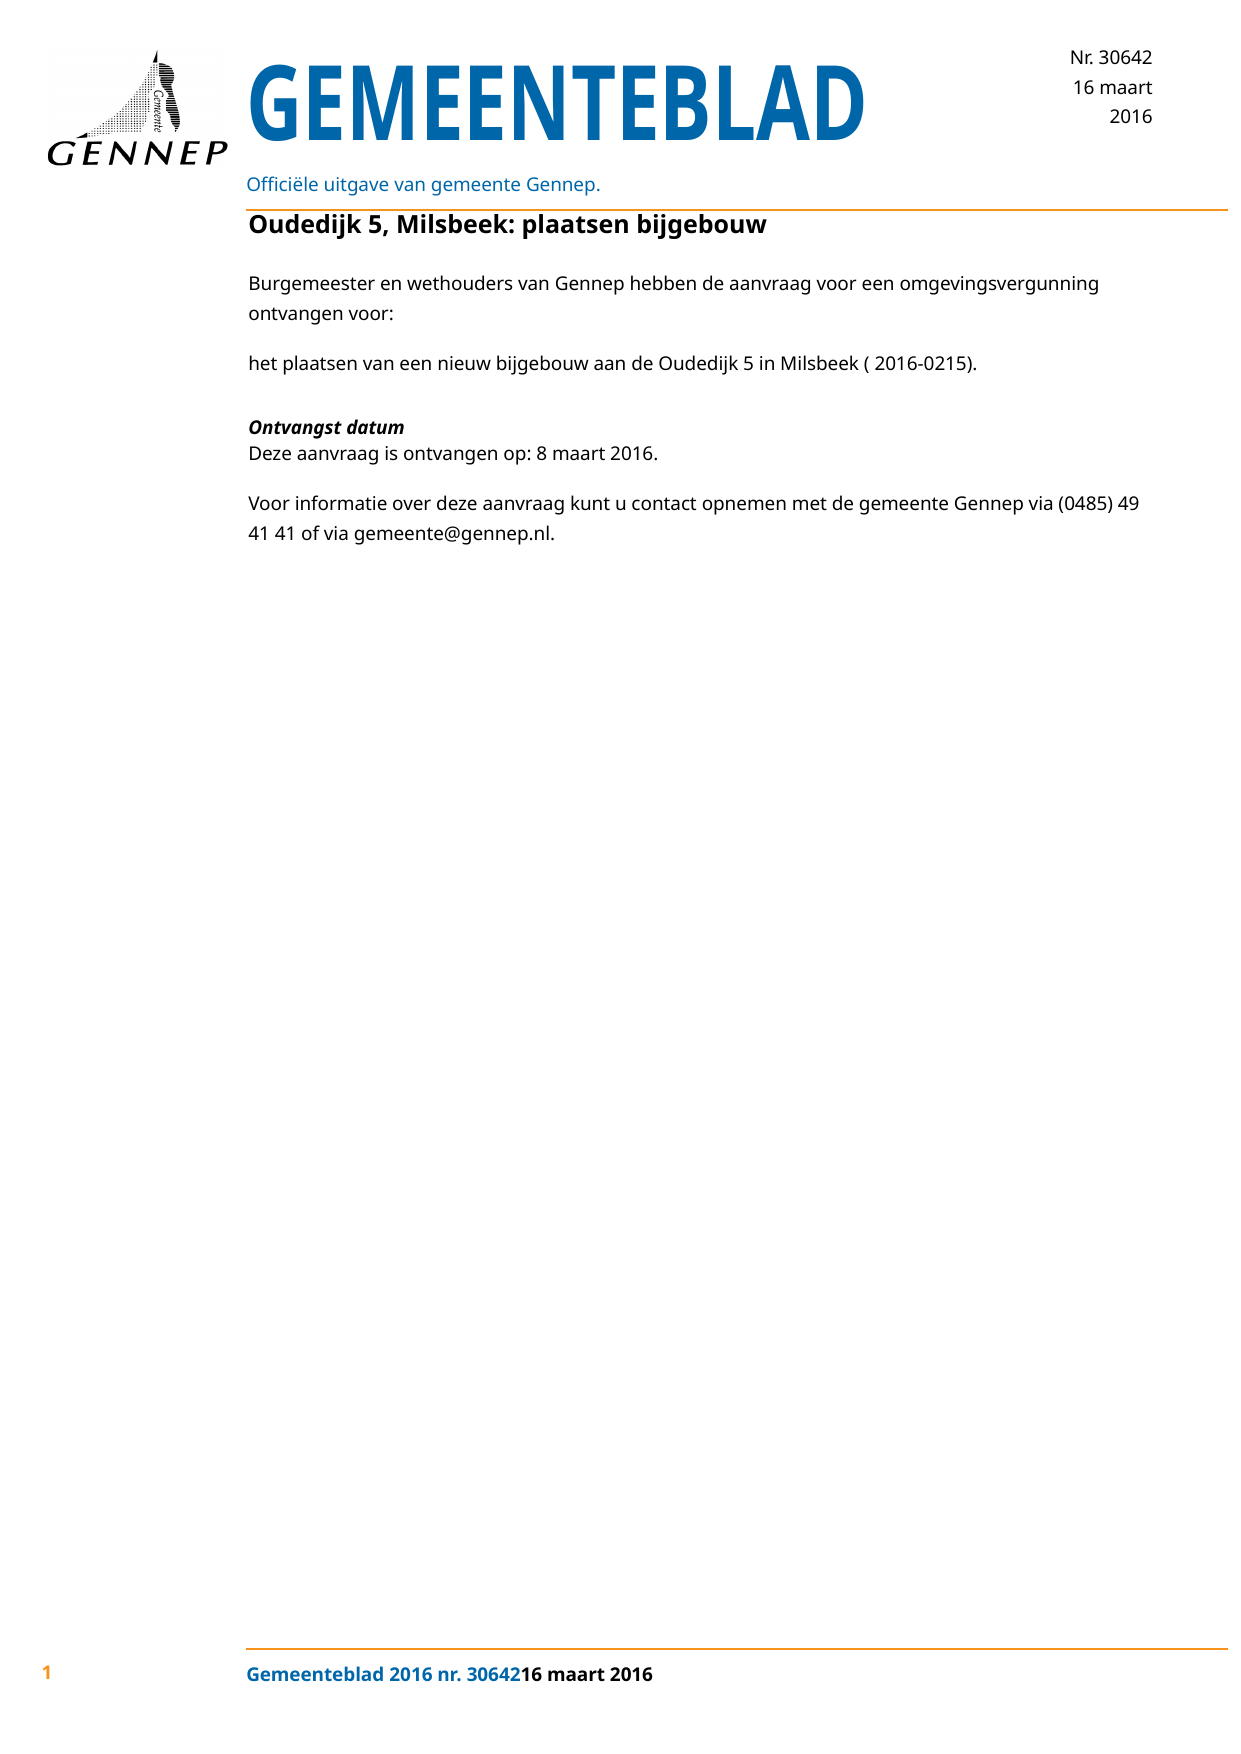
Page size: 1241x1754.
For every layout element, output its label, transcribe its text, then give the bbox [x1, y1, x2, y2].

text Voor informatie over deze aanvraag kunt u contact opnemen met de gemeente Gennep via (0485) 49 41 41 of via gemeente@gennep.nl. [248, 490, 1152, 546]
text Burgemeester en wethouders van Gennep hebben de aanvraag voor een omgevingsvergunning ontvangen voor: [248, 270, 1152, 326]
text Deze aanvraag is ontvangen op: 8 maart 2016. [248, 440, 1152, 466]
picture [41, 47, 231, 172]
text Ontvangst datum [248, 414, 1152, 440]
text het plaatsen van een nieuw bijgebouw aan de Oudedijk 5 in Milsbeek ( 2016-0215). [248, 350, 1152, 376]
text Oudedijk 5, Milsbeek: plaatsen bijgebouw [248, 211, 1152, 241]
